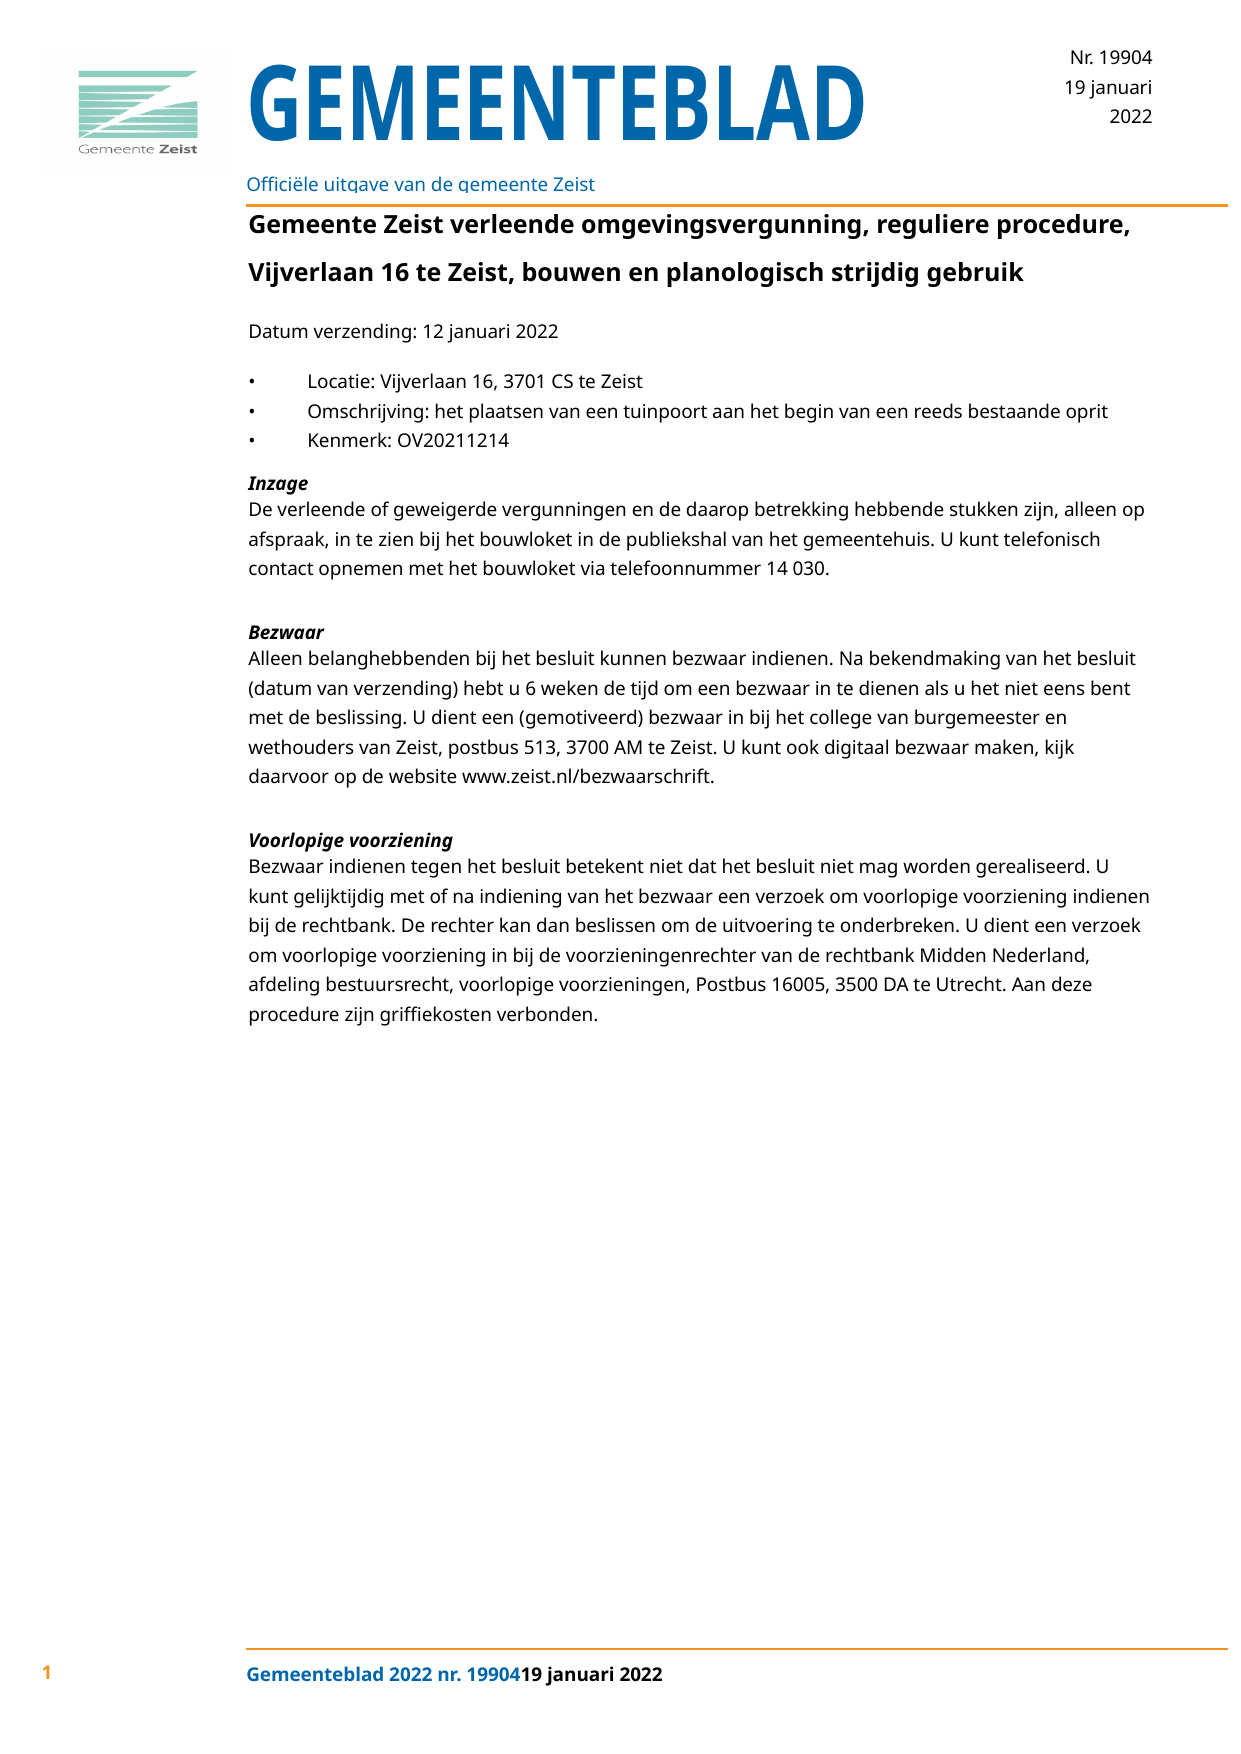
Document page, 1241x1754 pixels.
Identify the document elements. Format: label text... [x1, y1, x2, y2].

text Inzage [248, 471, 1152, 496]
list Kenmerk: OV20211214 [248, 427, 1152, 453]
text Datum verzending: 12 januari 2022 [248, 318, 1152, 344]
text Gemeente Zeist verleende omgevingsvergunning, reguliere procedure, Vijverlaan 16 te Zeist, bouwen en planologisch strijdig gebruik [248, 207, 1152, 288]
text Bezwaar indienen tegen het besluit betekent niet dat het besluit niet mag worden gerealiseerd. U kunt gelijktijdig met of na indiening van het bezwaar een verzoek om voorlopige voorziening indienen bij de rechtbank. De rechter kan dan beslissen om de uitvoering te onderbreken. U dient een verzoek om voorlopige voorziening in bij de voorzieningenrechter van de rechtbank Midden Nederland, afdeling bestuursrecht, voorlopige voorzieningen, Postbus 16005, 3500 DA te Utrecht. Aan deze procedure zijn griffiekosten verbonden. [248, 853, 1152, 1027]
list Omschrijving: het plaatsen van een tuinpoort aan het begin van een reeds bestaande oprit [248, 398, 1152, 424]
text De verleende of geweigerde vergunningen en de daarop betrekking hebbende stukken zijn, alleen op afspraak, in te zien bij het bouwloket in de publiekshal van het gemeentehuis. U kunt telefonisch contact opnemen met het bouwloket via telefoonnummer 14 030. [248, 496, 1152, 581]
list Locatie: Vijverlaan 16, 3701 CS te Zeist [248, 368, 1152, 394]
text Bezwaar [248, 619, 1152, 645]
picture [41, 47, 231, 172]
text Alleen belanghebbenden bij het besluit kunnen bezwaar indienen. Na bekendmaking van het besluit (datum van verzending) hebt u 6 weken de tijd om een bezwaar in te dienen als u het niet eens bent met de beslissing. U dient een (gemotiveerd) bezwaar in bij het college van burgemeester en wethouders van Zeist, postbus 513, 3700 AM te Zeist. U kunt ook digitaal bezwaar maken, kijk daarvoor op de website www.zeist.nl/bezwaarschrift. [248, 645, 1152, 789]
text Voorlopige voorziening [248, 827, 1152, 853]
